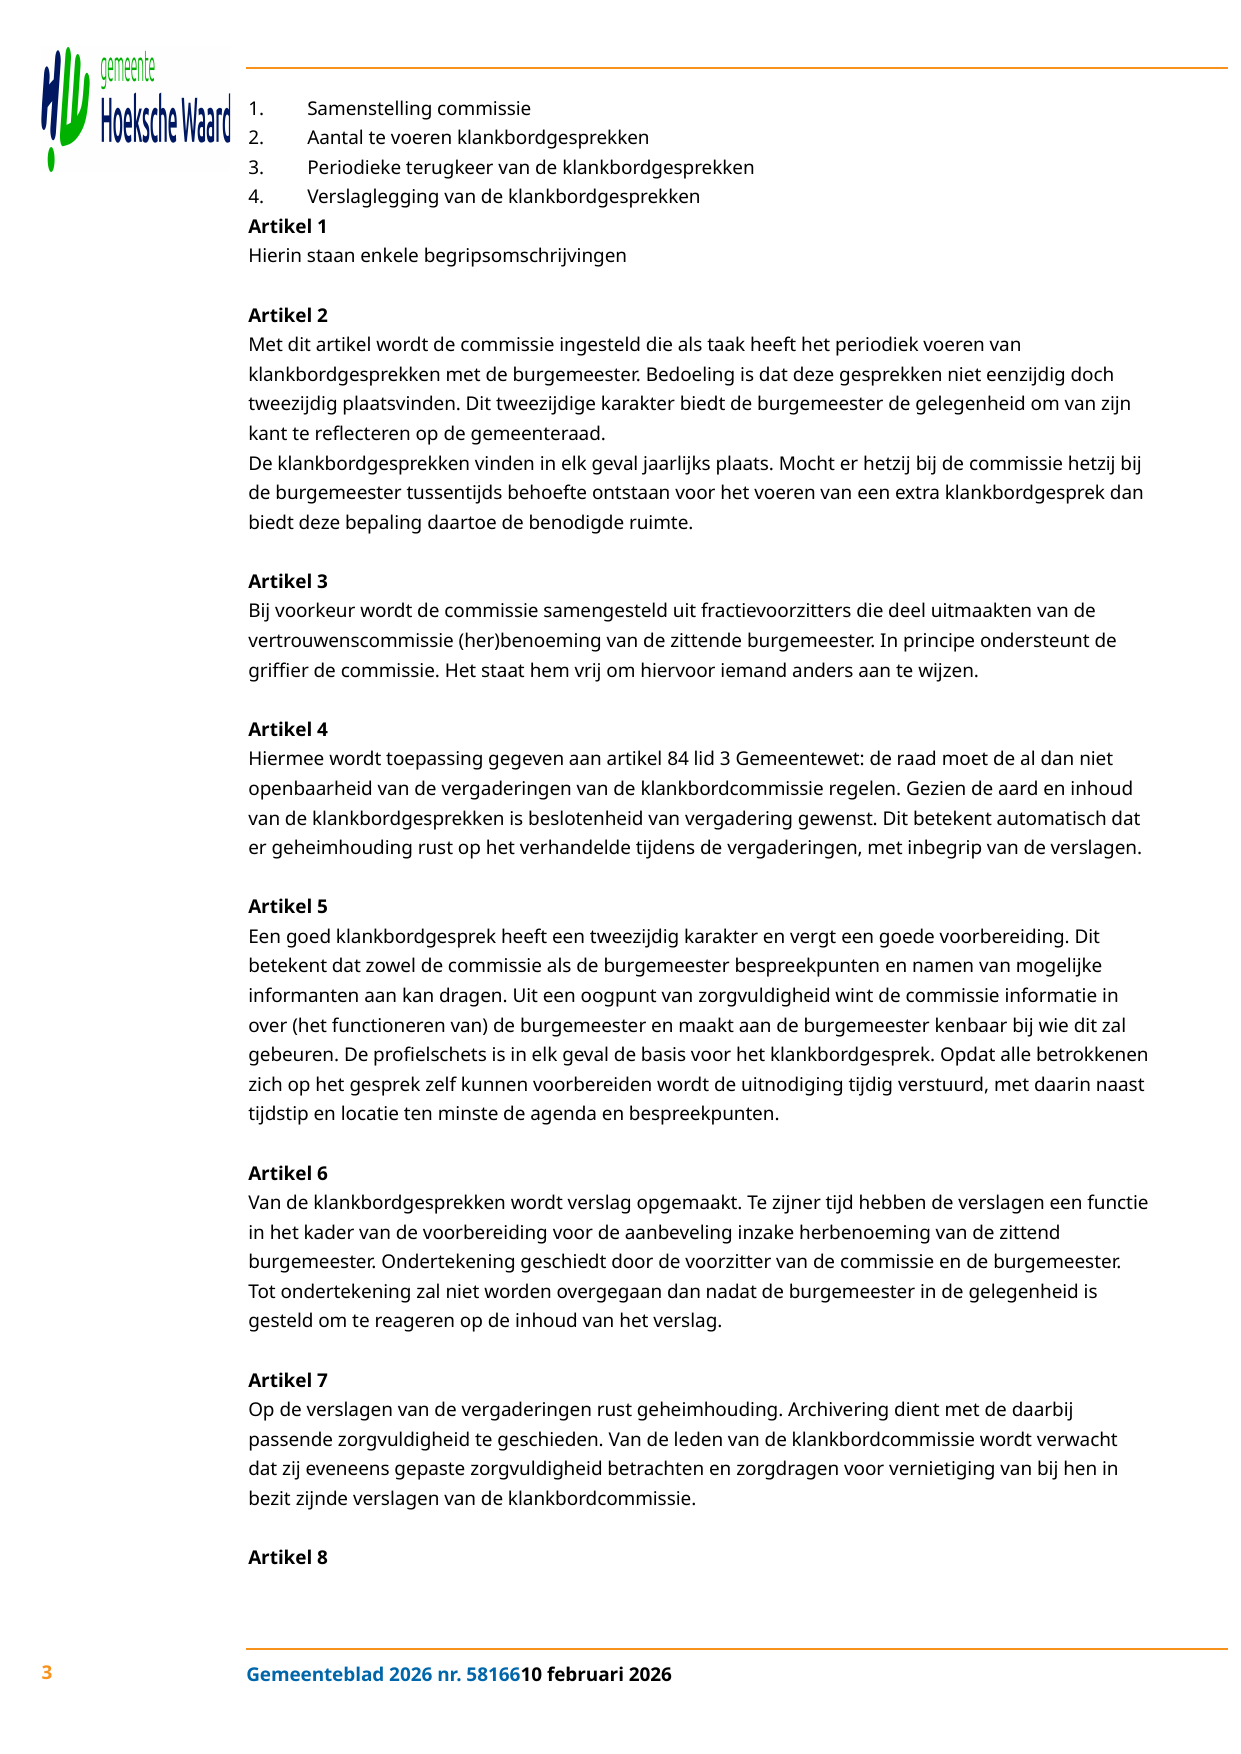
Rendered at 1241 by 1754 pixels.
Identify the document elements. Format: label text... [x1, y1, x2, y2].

text Artikel 6 [248, 1160, 1152, 1186]
list Aantal te voeren klankbordgesprekken [248, 124, 1152, 150]
text Artikel 5 [248, 893, 1152, 919]
text Artikel 4 [248, 716, 1152, 742]
text Op de verslagen van de vergaderingen rust geheimhouding. Archivering dient met de daarbij passende zorgvuldigheid te geschieden. Van de leden van de klankbordcommissie wordt verwacht dat zij eveneens gepaste zorgvuldigheid betrachten en zorgdragen voor vernietiging van bij hen in bezit zijnde verslagen van de klankbordcommissie. [248, 1396, 1152, 1511]
text Artikel 3 [248, 568, 1152, 594]
text Artikel 1 [248, 213, 1152, 239]
list Samenstelling commissie [248, 95, 1152, 121]
text Artikel 7 [248, 1367, 1152, 1393]
text Artikel 8 [248, 1544, 1152, 1570]
text Met dit artikel wordt de commissie ingesteld die als taak heeft het periodiek voeren van klankbordgesprekken met de burgemeester. Bedoeling is dat deze gesprekken niet eenzijdig doch tweezijdig plaatsvinden. Dit tweezijdige karakter biedt de burgemeester de gelegenheid om van zijn kant te reflecteren op de gemeenteraad. [248, 331, 1152, 446]
text Bij voorkeur wordt de commissie samengesteld uit fractievoorzitters die deel uitmaakten van de vertrouwenscommissie (her)benoeming van de zittende burgemeester. In principe ondersteunt de griffier de commissie. Het staat hem vrij om hiervoor iemand anders aan te wijzen. [248, 598, 1152, 683]
list Periodieke terugkeer van de klankbordgesprekken [248, 154, 1152, 180]
picture [41, 47, 231, 172]
list Verslaglegging van de klankbordgesprekken [248, 183, 1152, 209]
text Van de klankbordgesprekken wordt verslag opgemaakt. Te zijner tijd hebben de verslagen een functie in het kader van de voorbereiding voor de aanbeveling inzake herbenoeming van de zittend burgemeester. Ondertekening geschiedt door de voorzitter van de commissie en de burgemeester. Tot ondertekening zal niet worden overgegaan dan nadat de burgemeester in de gelegenheid is gesteld om te reageren op de inhoud van het verslag. [248, 1189, 1152, 1333]
text Een goed klankbordgesprek heeft een tweezijdig karakter en vergt een goede voorbereiding. Dit betekent dat zowel de commissie als de burgemeester bespreekpunten en namen van mogelijke informanten aan kan dragen. Uit een oogpunt van zorgvuldigheid wint de commissie informatie in over (het functioneren van) de burgemeester en maakt aan de burgemeester kenbaar bij wie dit zal gebeuren. De profielschets is in elk geval de basis voor het klankbordgesprek. Opdat alle betrokkenen zich op het gesprek zelf kunnen voorbereiden wordt de uitnodiging tijdig verstuurd, met daarin naast tijdstip en locatie ten minste de agenda en bespreekpunten. [248, 923, 1152, 1126]
text Hiermee wordt toepassing gegeven aan artikel 84 lid 3 Gemeentewet: de raad moet de al dan niet openbaarheid van de vergaderingen van de klankbordcommissie regelen. Gezien de aard en inhoud van de klankbordgesprekken is beslotenheid van vergadering gewenst. Dit betekent automatisch dat er geheimhouding rust op het verhandelde tijdens de vergaderingen, met inbegrip van de verslagen. [248, 746, 1152, 860]
text Hierin staan enkele begripsomschrijvingen [248, 243, 1152, 268]
text De klankbordgesprekken vinden in elk geval jaarlijks plaats. Mocht er hetzij bij de commissie hetzij bij de burgemeester tussentijds behoefte ontstaan voor het voeren van een extra klankbordgesprek dan biedt deze bepaling daartoe de benodigde ruimte. [248, 450, 1152, 535]
text Artikel 2 [248, 302, 1152, 328]
